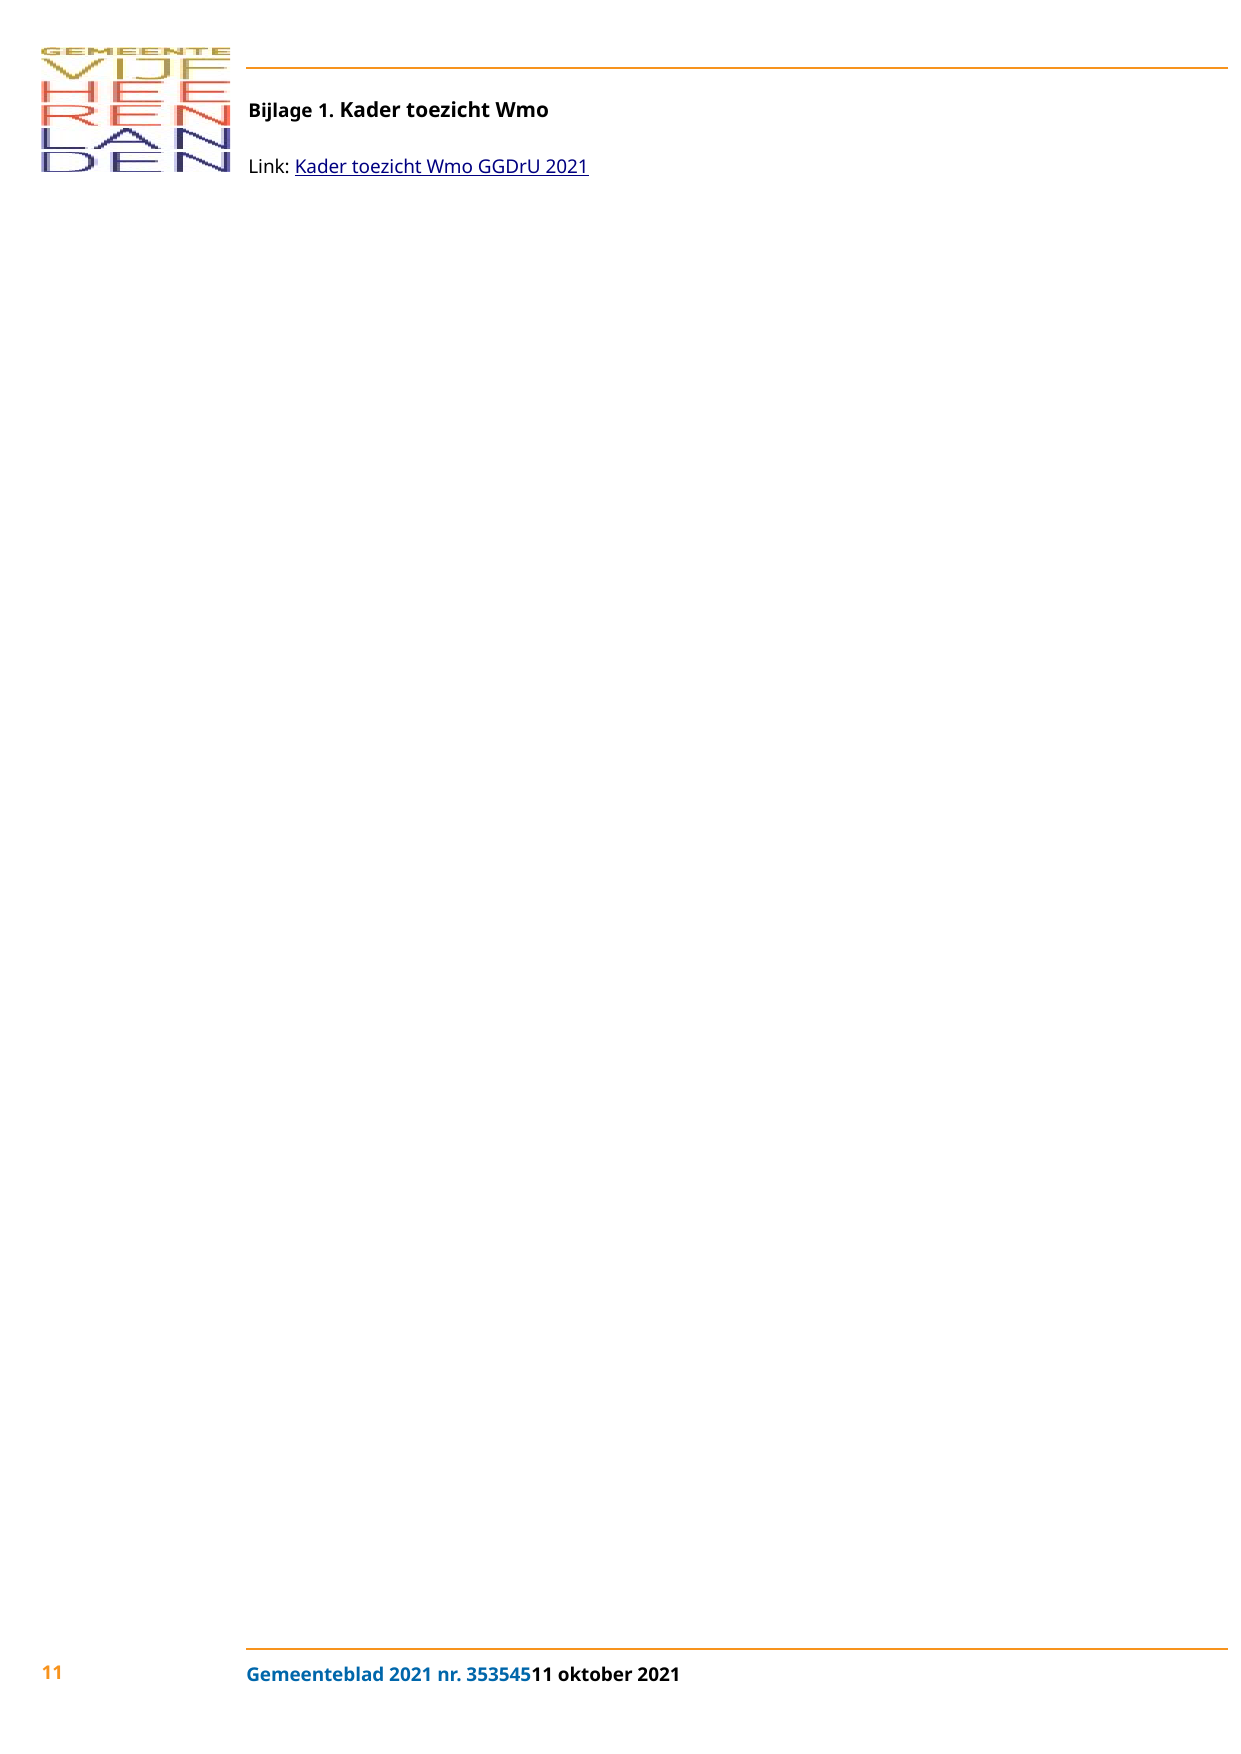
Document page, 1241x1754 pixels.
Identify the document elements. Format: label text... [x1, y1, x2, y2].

text Link: Kader toezicht Wmo GGDrU 2021 [248, 153, 1152, 179]
picture [41, 47, 231, 172]
text Bijlage 1. Kader toezicht Wmo [248, 95, 1152, 123]
